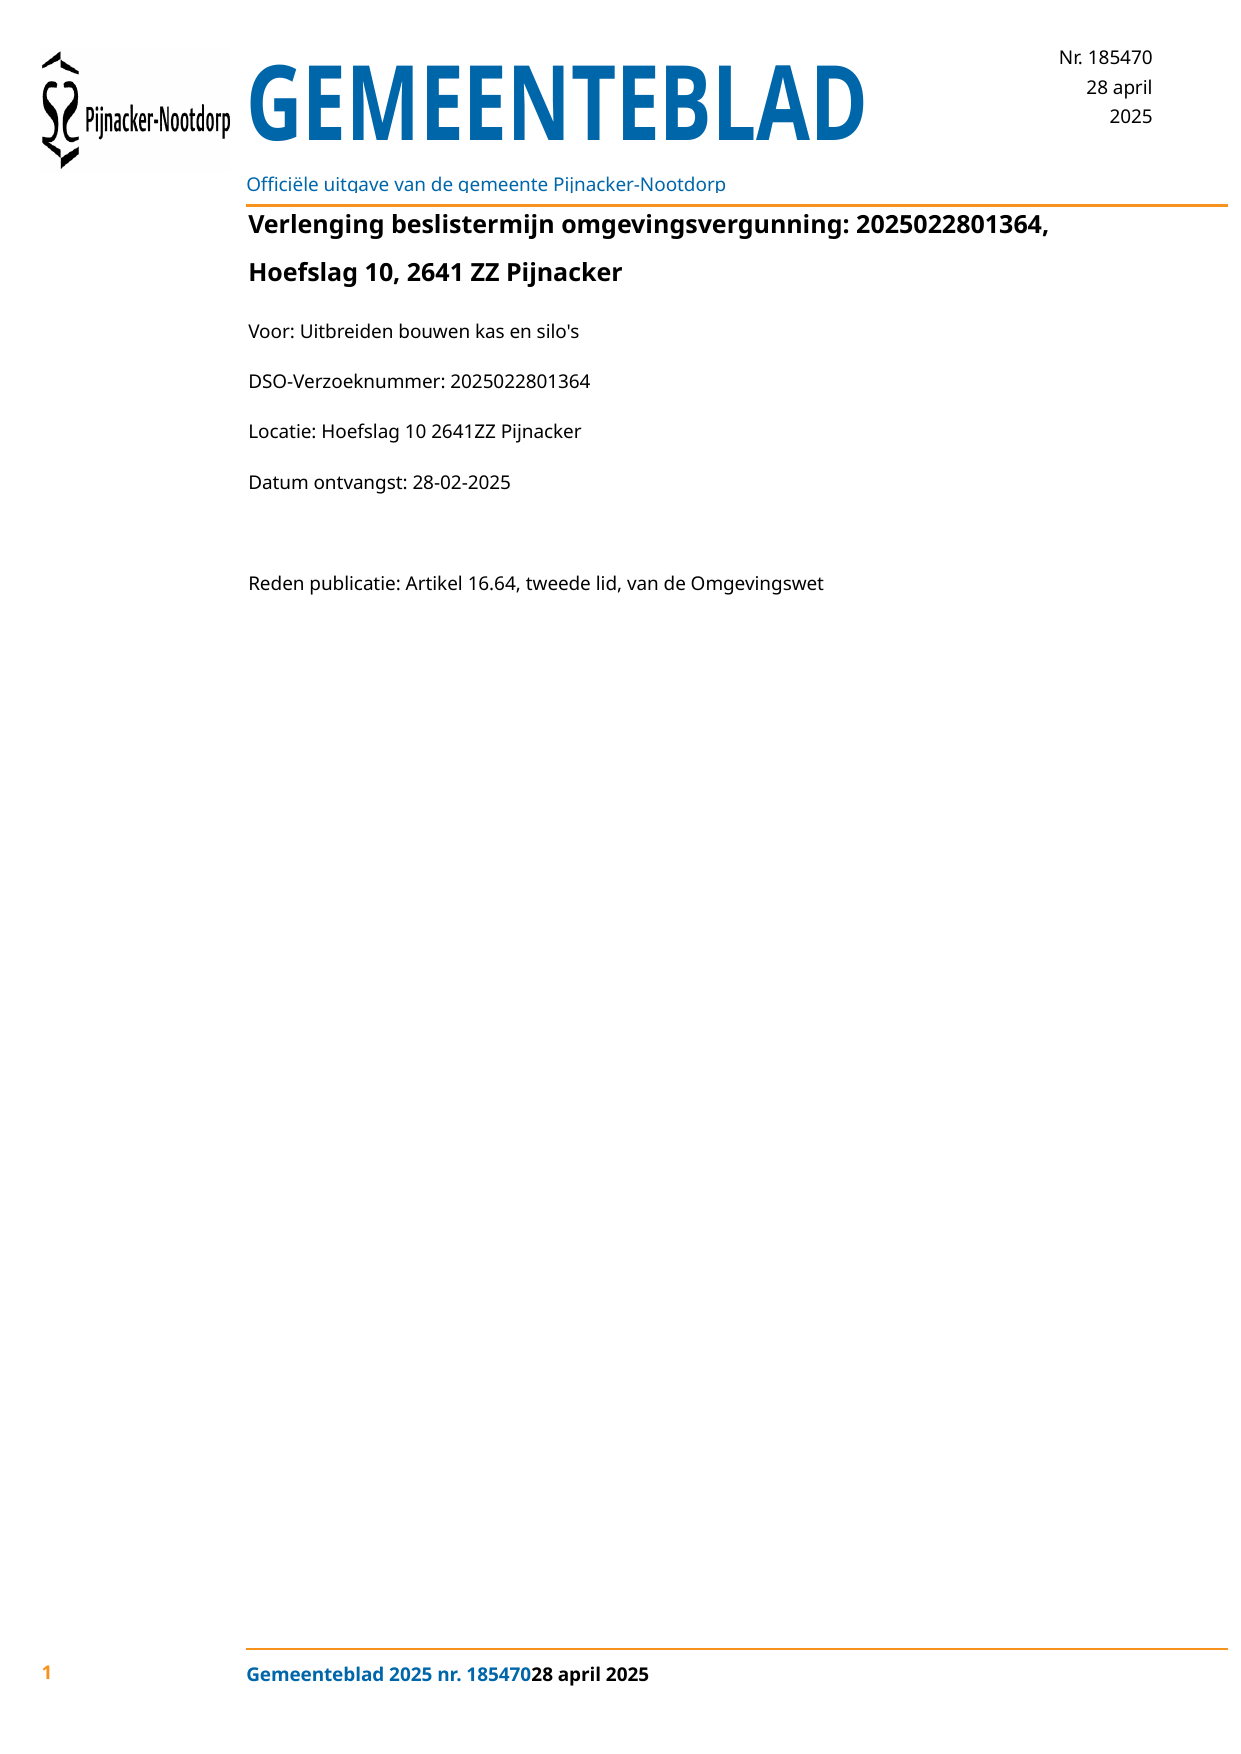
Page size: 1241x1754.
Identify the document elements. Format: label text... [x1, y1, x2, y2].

text Locatie: Hoefslag 10 2641ZZ Pijnacker [248, 419, 1152, 444]
text DSO-Verzoeknummer: 2025022801364 [248, 368, 1152, 394]
picture [41, 47, 231, 172]
text Voor: Uitbreiden bouwen kas en silo's [248, 318, 1152, 344]
text Datum ontvangst: 28-02-2025 [248, 469, 1152, 495]
text Verlenging beslistermijn omgevingsvergunning: 2025022801364, Hoefslag 10, 2641 ZZ Pijnacker [248, 207, 1152, 288]
text Reden publicatie: Artikel 16.64, tweede lid, van de Omgevingswet [248, 570, 1152, 596]
